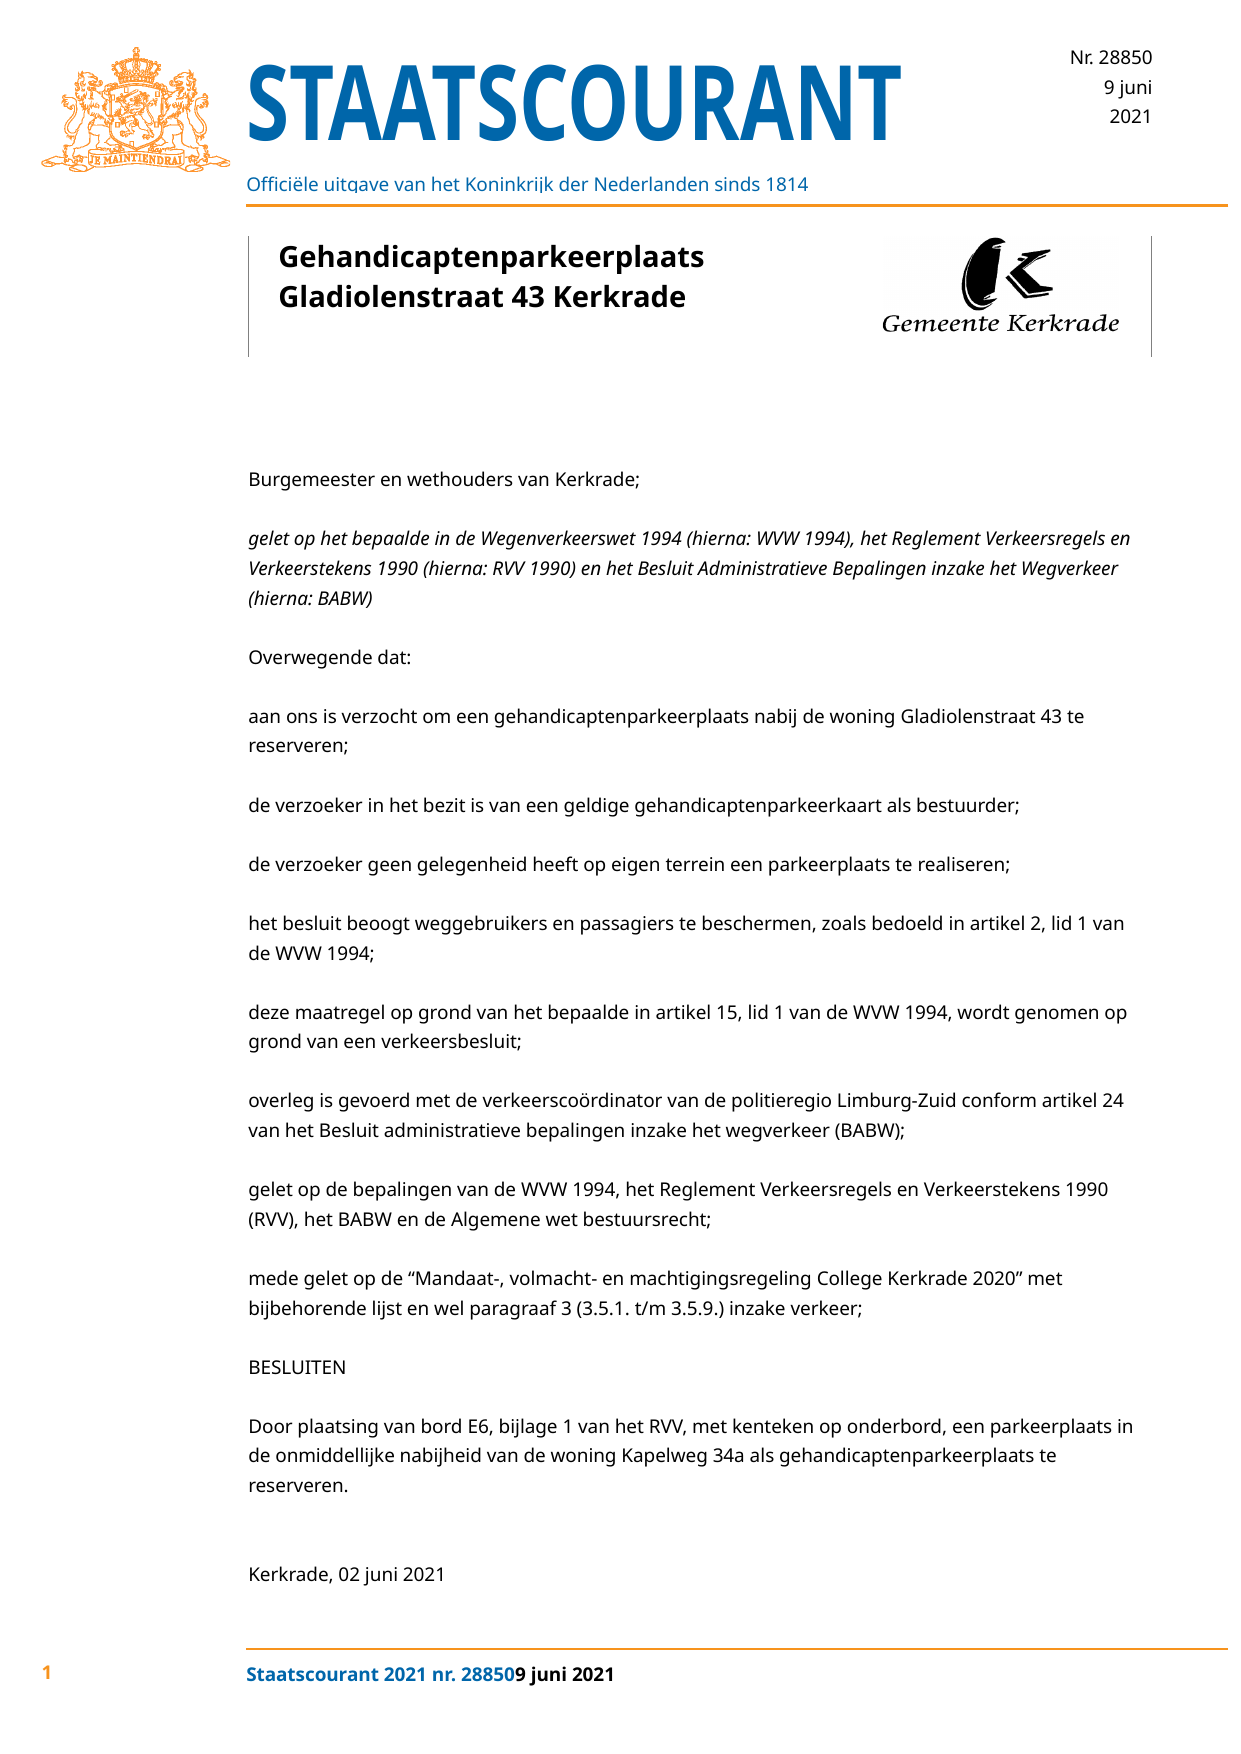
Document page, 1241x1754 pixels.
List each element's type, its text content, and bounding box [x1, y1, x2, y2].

text Door plaatsing van bord E6, bijlage 1 van het RVV, met kenteken op onderbord, een parkeerplaats in de onmiddellijke nabijheid van de woning Kapelweg 34a als gehandicaptenparkeerplaats te reserveren. [248, 1413, 1152, 1498]
text de verzoeker in het bezit is van een geldige gehandicaptenparkeerkaart als bestuurder; [248, 792, 1152, 818]
text Kerkrade, 02 juni 2021 [248, 1561, 1152, 1587]
table_header Gehandicaptenparkeerplaats Gladiolenstraat 43 Kerkrade [249, 236, 850, 357]
table_header [850, 236, 1151, 357]
picture [882, 236, 1119, 332]
text deze maatregel op grond van het bepaalde in artikel 15, lid 1 van de WVW 1994, wordt genomen op grond van een verkeersbesluit; [248, 999, 1152, 1054]
text BESLUITEN [248, 1354, 1152, 1380]
text aan ons is verzocht om een gehandicaptenparkeerplaats nabij de woning Gladiolenstraat 43 te reserveren; [248, 703, 1152, 758]
text gelet op de bepalingen van de WVW 1994, het Reglement Verkeersregels en Verkeerstekens 1990 (RVV), het BABW en de Algemene wet bestuursrecht; [248, 1176, 1152, 1232]
picture [41, 47, 231, 172]
text Burgemeester en wethouders van Kerkrade; [248, 466, 1152, 492]
text het besluit beoogt weggebruikers en passagiers te beschermen, zoals bedoeld in artikel 2, lid 1 van de WVW 1994; [248, 910, 1152, 966]
text overleg is gevoerd met de verkeerscoördinator van de politieregio Limburg-Zuid conform artikel 24 van het Besluit administratieve bepalingen inzake het wegverkeer (BABW); [248, 1088, 1152, 1143]
text gelet op het bepaalde in de Wegenverkeerswet 1994 (hierna: WVW 1994), het Reglement Verkeersregels en Verkeerstekens 1990 (hierna: RVV 1990) en het Besluit Administratieve Bepalingen inzake het Wegverkeer (hierna: BABW) [248, 526, 1152, 611]
text de verzoeker geen gelegenheid heeft op eigen terrein een parkeerplaats te realiseren; [248, 851, 1152, 877]
text mede gelet op de “Mandaat-, volmacht- en machtigingsregeling College Kerkrade 2020” met bijbehorende lijst en wel paragraaf 3 (3.5.1. t/m 3.5.9.) inzake verkeer; [248, 1265, 1152, 1321]
text Overwegende dat: [248, 644, 1152, 670]
